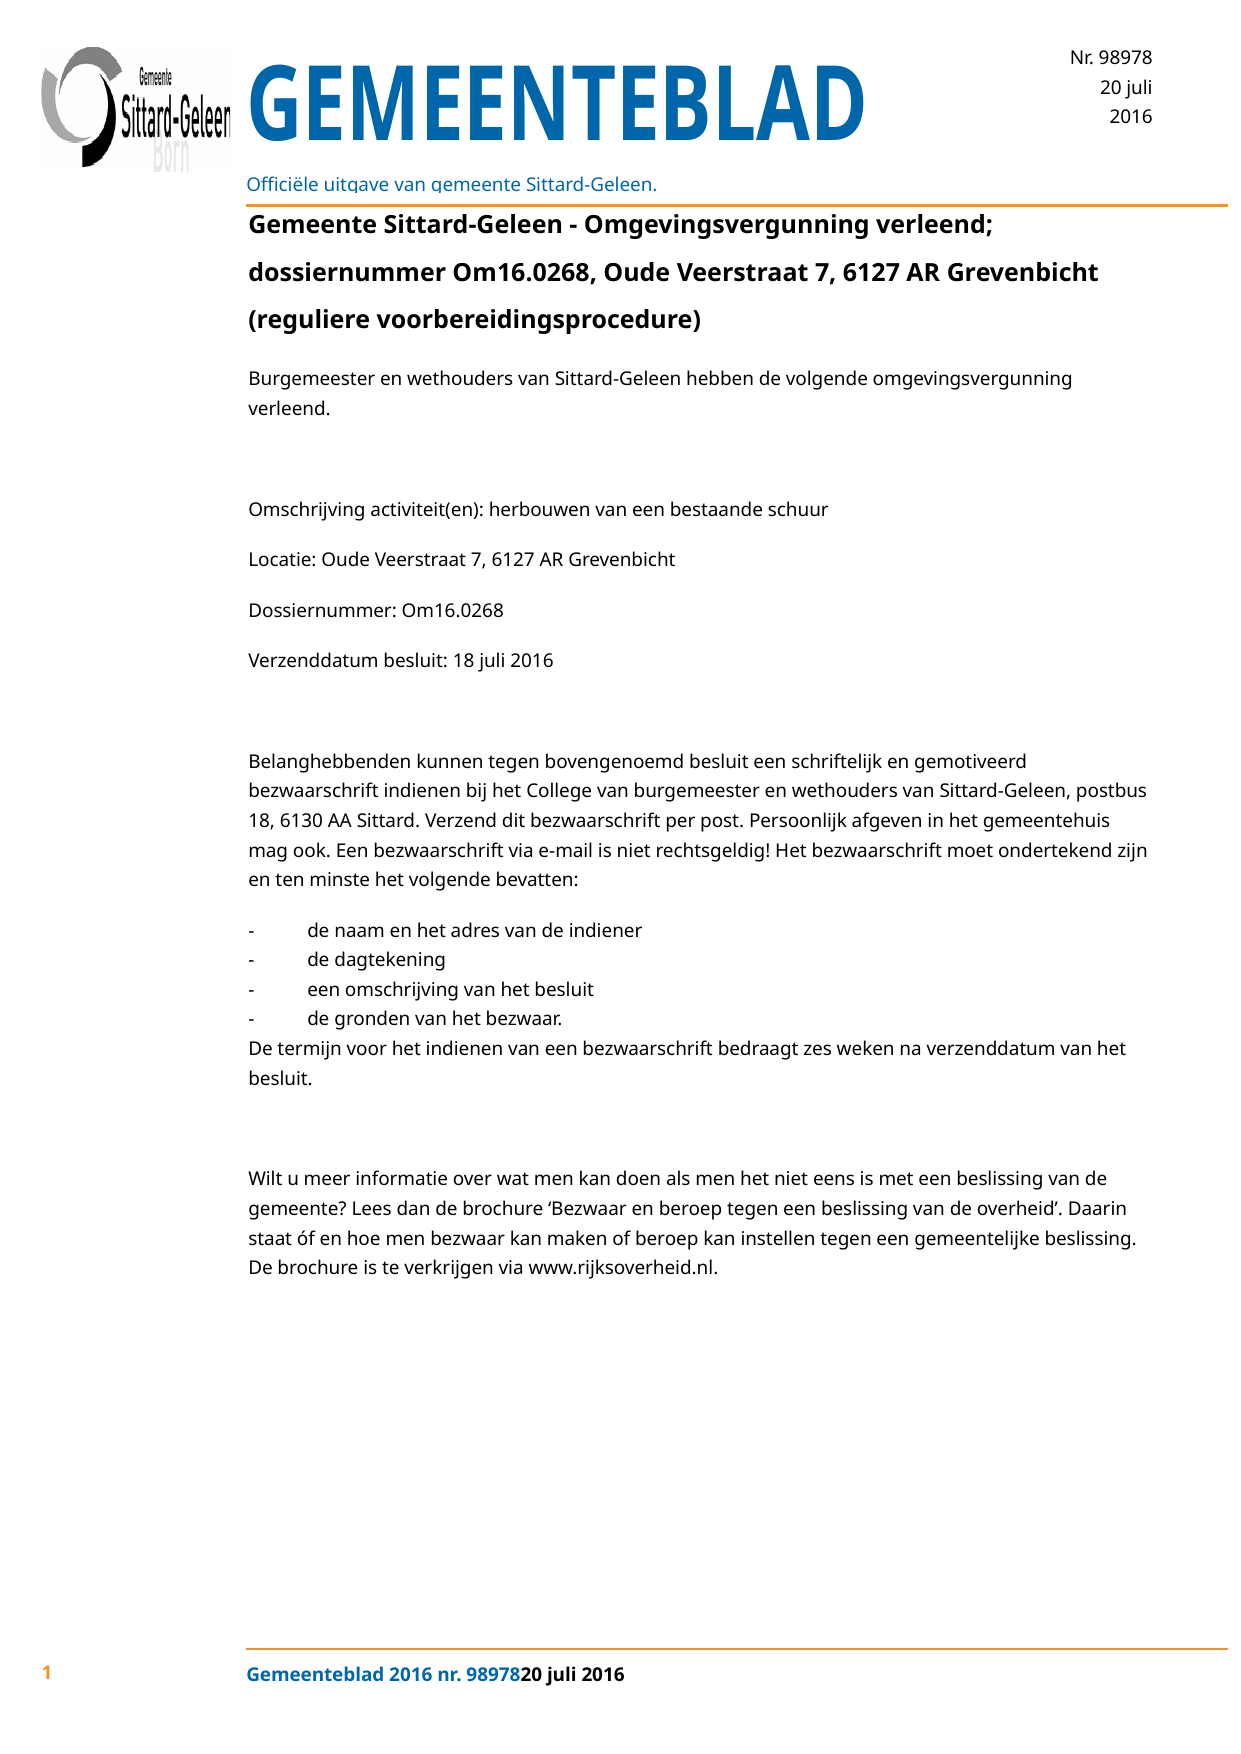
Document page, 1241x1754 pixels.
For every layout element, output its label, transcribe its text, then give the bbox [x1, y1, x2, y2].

list de gronden van het bezwaar. [248, 1006, 1152, 1031]
picture [41, 47, 231, 172]
text Verzenddatum besluit: 18 juli 2016 [248, 647, 1152, 673]
text Omschrijving activiteit(en): herbouwen van een bestaande schuur [248, 496, 1152, 522]
text Dossiernummer: Om16.0268 [248, 597, 1152, 622]
list een omschrijving van het besluit [248, 976, 1152, 1002]
text Locatie: Oude Veerstraat 7, 6127 AR Grevenbicht [248, 546, 1152, 572]
text Burgemeester en wethouders van Sittard-Geleen hebben de volgende omgevingsvergunning verleend. [248, 366, 1152, 421]
text Wilt u meer informatie over wat men kan doen als men het niet eens is met een beslissing van de gemeente? Lees dan de brochure ‘Bezwaar en beroep tegen een beslissing van de overheid’. Daarin staat óf en hoe men bezwaar kan maken of beroep kan instellen tegen een gemeentelijke beslissing. De brochure is te verkrijgen via www.rijksoverheid.nl. [248, 1166, 1152, 1280]
text De termijn voor het indienen van een bezwaarschrift bedraagt zes weken na verzenddatum van het besluit. [248, 1035, 1152, 1090]
text Belanghebbenden kunnen tegen bovengenoemd besluit een schriftelijk en gemotiveerd bezwaarschrift indienen bij het College van burgemeester en wethouders van Sittard-Geleen, postbus 18, 6130 AA Sittard. Verzend dit bezwaarschrift per post. Persoonlijk afgeven in het gemeentehuis mag ook. Een bezwaarschrift via e-mail is niet rechtsgeldig! Het bezwaarschrift moet ondertekend zijn en ten minste het volgende bevatten: [248, 748, 1152, 892]
list de naam en het adres van de indiener [248, 917, 1152, 942]
text Gemeente Sittard-Geleen - Omgevingsvergunning verleend; dossiernummer Om16.0268, Oude Veerstraat 7, 6127 AR Grevenbicht (reguliere voorbereidingsprocedure) [248, 207, 1152, 336]
list de dagtekening [248, 946, 1152, 972]
